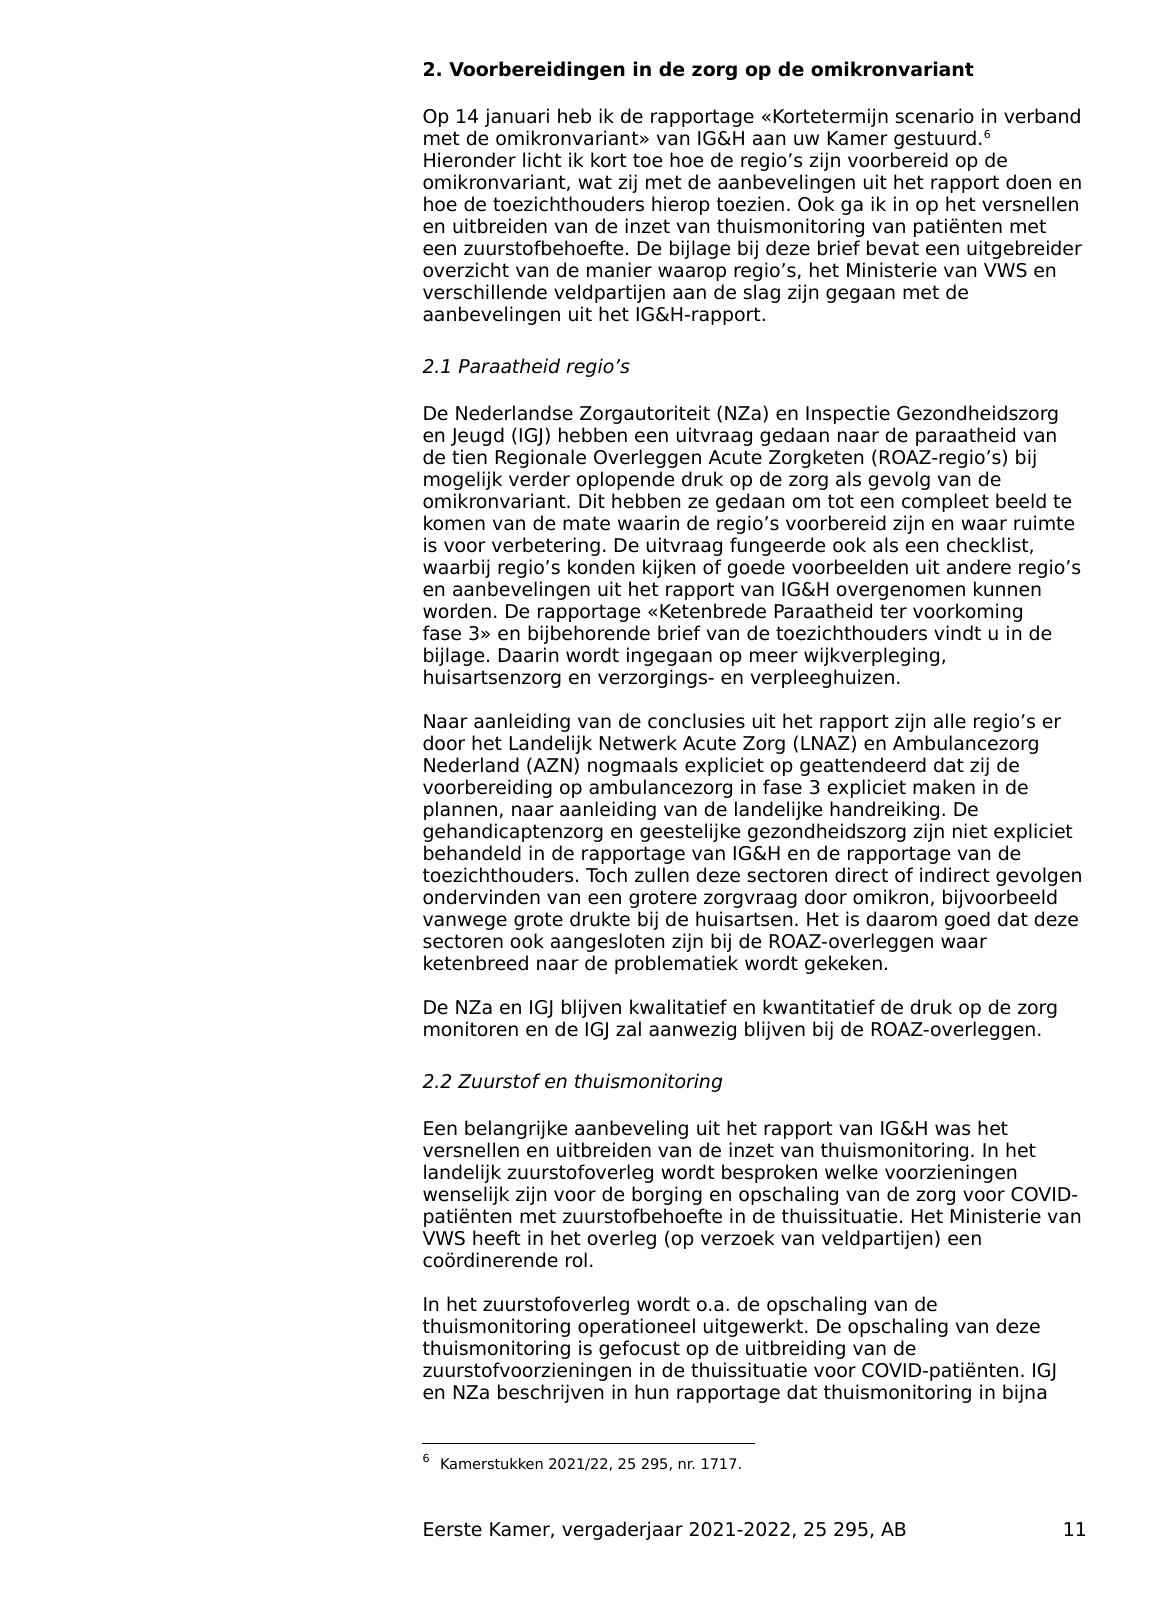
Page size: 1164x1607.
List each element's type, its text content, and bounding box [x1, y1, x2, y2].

text Kamerstukken 2021/22, 25 295, nr. 1717. [422, 1452, 1087, 1474]
text In het zuurstofoverleg wordt o.a. de opschaling van de thuismonitoring operationeel uitgewerkt. De opschaling van deze thuismonitoring is gefocust op de uitbreiding van de zuurstofvoorzieningen in de thuissituatie voor COVID-patiënten. IGJ en NZa beschrijven in hun rapportage dat thuismonitoring in bijna [422, 1294, 1087, 1403]
text De Nederlandse Zorgautoriteit (NZa) en Inspectie Gezondheidszorg en Jeugd (IGJ) hebben een uitvraag gedaan naar de paraatheid van de tien Regionale Overleggen Acute Zorgketen (ROAZ-regio’s) bij mogelijk verder oplopende druk op de zorg als gevolg van de omikronvariant. Dit hebben ze gedaan om tot een compleet beeld te komen van de mate waarin de regio’s voorbereid zijn en waar ruimte is voor verbetering. De uitvraag fungeerde ook als een checklist, waarbij regio’s konden kijken of goede voorbeelden uit andere regio’s en aanbevelingen uit het rapport van IG&H overgenomen kunnen worden. De rapportage «Ketenbrede Paraatheid ter voorkoming fase 3» en bijbehorende brief van de toezichthouders vindt u in de bijlage. Daarin wordt ingegaan op meer wijkverpleging, huisartsenzorg en verzorgings- en verpleeghuizen. [422, 403, 1087, 688]
text Een belangrijke aanbeveling uit het rapport van IG&H was het versnellen en uitbreiden van de inzet van thuismonitoring. In het landelijk zuurstofoverleg wordt besproken welke voorzieningen wenselijk zijn voor de borging en opschaling van de zorg voor COVID-patiënten met zuurstofbehoefte in de thuissituatie. Het Ministerie van VWS heeft in het overleg (op verzoek van veldpartijen) een coördinerende rol. [422, 1118, 1087, 1271]
subtitle 2.1 Paraatheid regio’s [422, 356, 1087, 378]
subtitle 2.2 Zuurstof en thuismonitoring [422, 1071, 1087, 1093]
text Op 14 januari heb ik de rapportage «Kortetermijn scenario in verband met de omikronvariant» van IG&H aan uw Kamer gestuurd. Hieronder licht ik kort toe hoe de regio’s zijn voorbereid op de omikronvariant, wat zij met de aanbevelingen uit het rapport doen en hoe de toezichthouders hierop toezien. Ook ga ik in op het versnellen en uitbreiden van de inzet van thuismonitoring van patiënten met een zuurstofbehoefte. De bijlage bij deze brief bevat een uitgebreider overzicht van de manier waarop regio’s, het Ministerie van VWS en verschillende veldpartijen aan de slag zijn gegaan met de aanbevelingen uit het IG&H-rapport. [422, 106, 1087, 326]
subtitle 2. Voorbereidingen in de zorg op de omikronvariant [422, 59, 1087, 81]
text Naar aanleiding van de conclusies uit het rapport zijn alle regio’s er door het Landelijk Netwerk Acute Zorg (LNAZ) en Ambulancezorg Nederland (AZN) nogmaals expliciet op geattendeerd dat zij de voorbereiding op ambulancezorg in fase 3 expliciet maken in de plannen, naar aanleiding van de landelijke handreiking. De gehandicaptenzorg en geestelijke gezondheidszorg zijn niet expliciet behandeld in de rapportage van IG&H en de rapportage van de toezichthouders. Toch zullen deze sectoren direct of indirect gevolgen ondervinden van een grotere zorgvraag door omikron, bijvoorbeeld vanwege grote drukte bij de huisartsen. Het is daarom goed dat deze sectoren ook aangesloten zijn bij de ROAZ-overleggen waar ketenbreed naar de problematiek wordt gekeken. [422, 711, 1087, 974]
text De NZa en IGJ blijven kwalitatief en kwantitatief de druk op de zorg monitoren en de IGJ zal aanwezig blijven bij de ROAZ-overleggen. [422, 997, 1087, 1041]
